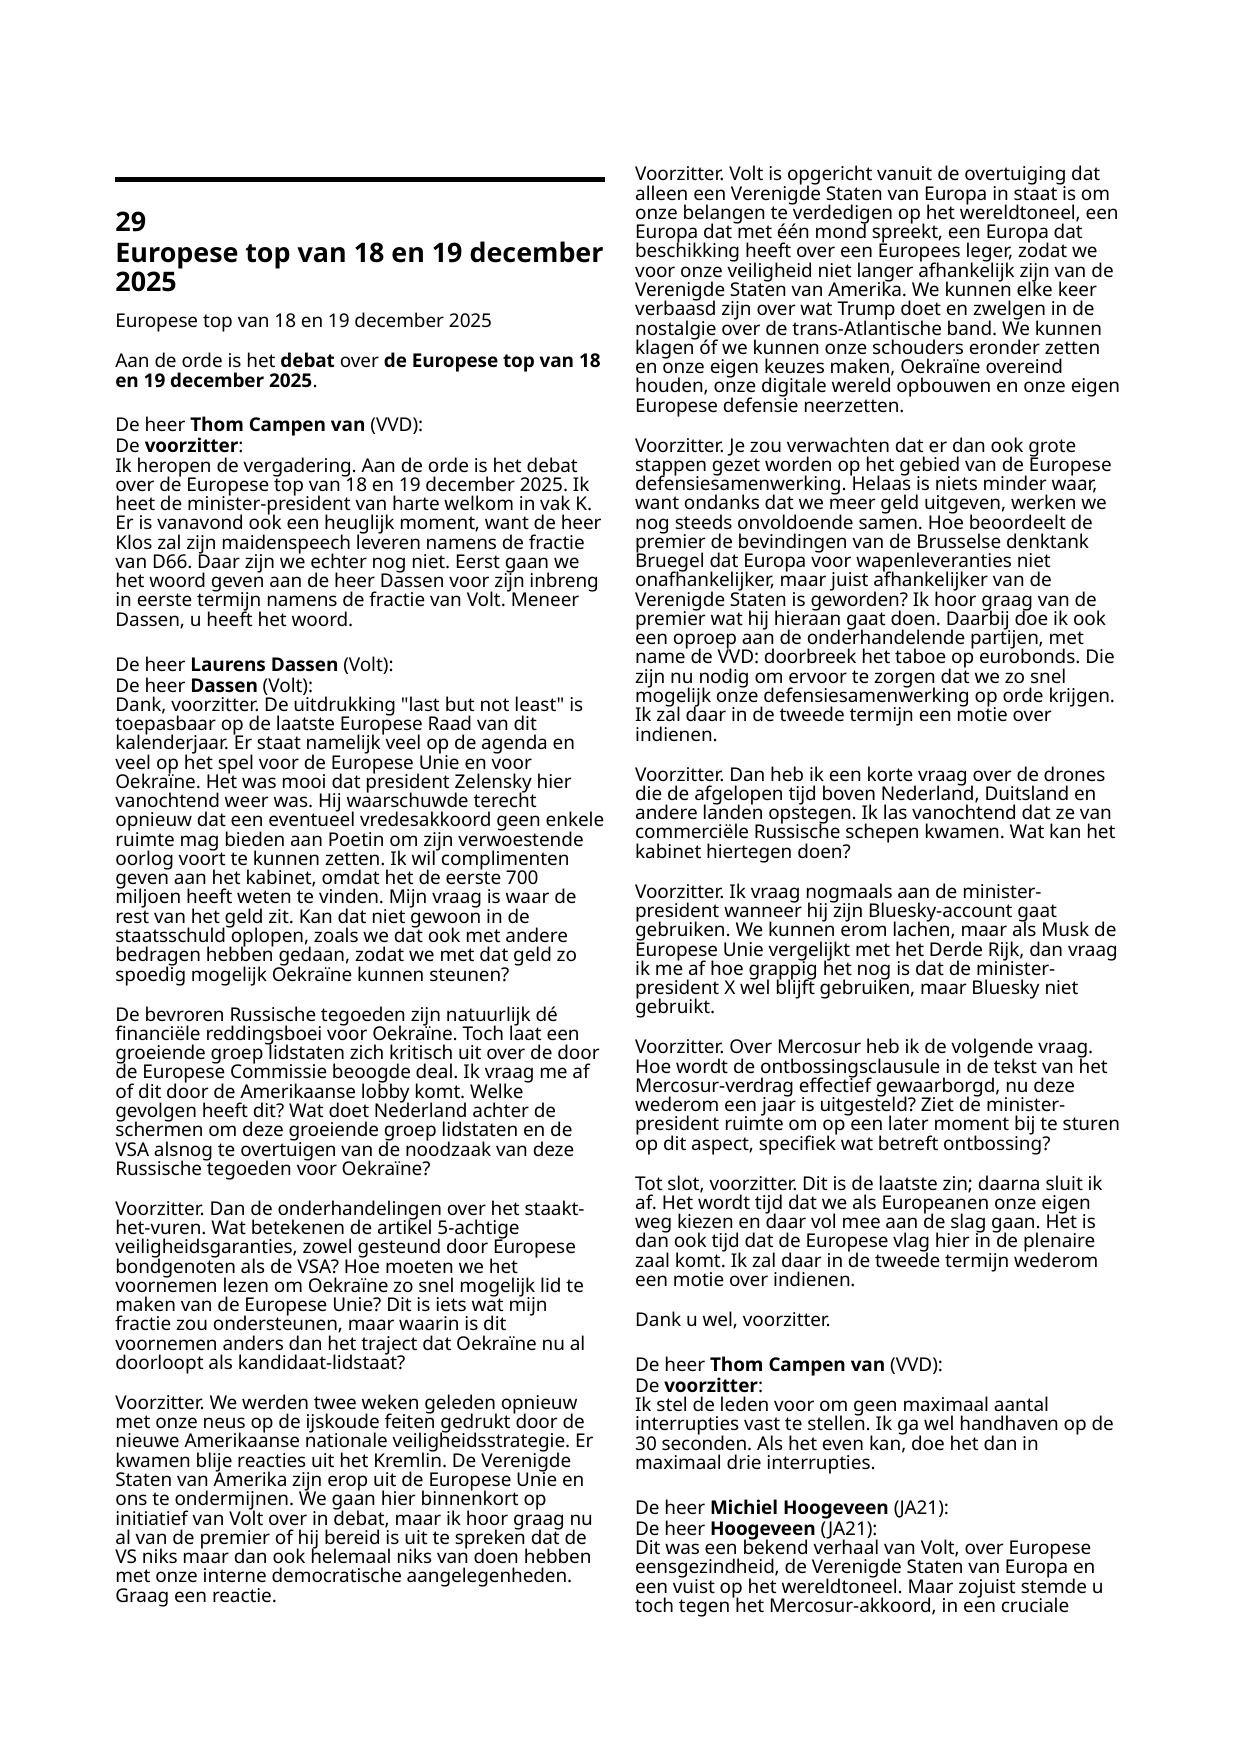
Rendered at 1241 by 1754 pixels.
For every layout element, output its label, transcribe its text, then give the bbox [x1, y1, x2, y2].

text De heer Michiel Hoogeveen (JA21): [635, 1494, 1125, 1520]
text De voorzitter: [115, 437, 605, 457]
text Dank u wel, voorzitter. [635, 1311, 1125, 1330]
text De heer Hoogeveen (JA21): [635, 1520, 1125, 1539]
text De heer Dassen (Volt): [115, 677, 605, 696]
text Voorzitter. Dan heb ik een korte vraag over de drones die de afgelopen tijd boven Nederland, Duitsland en andere landen opstegen. Ik las vanochtend dat ze van commerciële Russische schepen kwamen. Wat kan het kabinet hiertegen doen? [635, 766, 1125, 862]
text Dank, voorzitter. De uitdrukking "last but not least" is toepasbaar op de laatste Europese Raad van dit kalenderjaar. Er staat namelijk veel op de agenda en veel op het spel voor de Europese Unie en voor Oekraïne. Het was mooi dat president Zelensky hier vanochtend weer was. Hij waarschuwde terecht opnieuw dat een eventueel vredesakkoord geen enkele ruimte mag bieden aan Poetin om zijn verwoestende oorlog voort te kunnen zetten. Ik wil complimenten geven aan het kabinet, omdat het de eerste 700 miljoen heeft weten te vinden. Mijn vraag is waar de rest van het geld zit. Kan dat niet gewoon in de staatsschuld oplopen, zoals we dat ook met andere bedragen hebben gedaan, zodat we met dat geld zo spoedig mogelijk Oekraïne kunnen steunen? [115, 696, 605, 985]
text Voorzitter. Volt is opgericht vanuit de overtuiging dat alleen een Verenigde Staten van Europa in staat is om onze belangen te verdedigen op het wereldtoneel, een Europa dat met één mond spreekt, een Europa dat beschikking heeft over een Europees leger, zodat we voor onze veiligheid niet langer afhankelijk zijn van de Verenigde Staten van Amerika. We kunnen elke keer verbaasd zijn over wat Trump doet en zwelgen in de nostalgie over de trans-Atlantische band. We kunnen klagen óf we kunnen onze schouders eronder zetten en onze eigen keuzes maken, Oekraïne overeind houden, onze digitale wereld opbouwen en onze eigen Europese defensie neerzetten. [635, 165, 1125, 416]
text De bevroren Russische tegoeden zijn natuurlijk dé financiële reddingsboei voor Oekraïne. Toch laat een groeiende groep lidstaten zich kritisch uit over de door de Europese Commissie beoogde deal. Ik vraag me af of dit door de Amerikaanse lobby komt. Welke gevolgen heeft dit? Wat doet Nederland achter de schermen om deze groeiende groep lidstaten en de VSA alsnog te overtuigen van de noodzaak van deze Russische tegoeden voor Oekraïne? [115, 1006, 605, 1179]
text De heer Thom Campen van (VVD): [635, 1351, 1125, 1377]
text Ik heropen de vergadering. Aan de orde is het debat over de Europese top van 18 en 19 december 2025. Ik heet de minister-president van harte welkom in vak K. Er is vanavond ook een heuglijk moment, want de heer Klos zal zijn maidenspeech leveren namens de fractie van D66. Daar zijn we echter nog niet. Eerst gaan we het woord geven aan de heer Dassen voor zijn inbreng in eerste termijn namens de fractie van Volt. Meneer Dassen, u heeft het woord. [115, 457, 605, 630]
text De heer Thom Campen van (VVD): [115, 412, 605, 437]
text Voorzitter. Dan de onderhandelingen over het staakt-het-vuren. Wat betekenen de artikel 5-achtige veiligheidsgaranties, zowel gesteund door Europese bondgenoten als de VSA? Hoe moeten we het voornemen lezen om Oekraïne zo snel mogelijk lid te maken van de Europese Unie? Dit is iets wat mijn fractie zou ondersteunen, maar waarin is dit voornemen anders dan het traject dat Oekraïne nu al doorloopt als kandidaat-lidstaat? [115, 1200, 605, 1373]
text 29 [115, 203, 605, 239]
text De voorzitter: [635, 1377, 1125, 1396]
text Voorzitter. Ik vraag nogmaals aan de minister-president wanneer hij zijn Bluesky-account gaat gebruiken. We kunnen erom lachen, maar als Musk de Europese Unie vergelijkt met het Derde Rijk, dan vraag ik me af hoe grappig het nog is dat de minister-president X wel blijft gebruiken, maar Bluesky niet gebruikt. [635, 883, 1125, 1018]
text Ik stel de leden voor om geen maximaal aantal interrupties vast te stellen. Ik ga wel handhaven op de 30 seconden. Als het even kan, doe het dan in maximaal drie interrupties. [635, 1396, 1125, 1473]
text Europese top van 18 en 19 december 2025 [115, 239, 605, 312]
text Aan de orde is het debat over de Europese top van 18 en 19 december 2025. [115, 352, 605, 391]
text Europese top van 18 en 19 december 2025 [115, 312, 605, 332]
text Dit was een bekend verhaal van Volt, over Europese eensgezindheid, de Verenigde Staten van Europa en een vuist op het wereldtoneel. Maar zojuist stemde u toch tegen het Mercosur-akkoord, in een cruciale [635, 1539, 1125, 1616]
text De heer Laurens Dassen (Volt): [115, 651, 605, 677]
text Voorzitter. We werden twee weken geleden opnieuw met onze neus op de ijskoude feiten gedrukt door de nieuwe Amerikaanse nationale veiligheidsstrategie. Er kwamen blije reacties uit het Kremlin. De Verenigde Staten van Amerika zijn erop uit de Europese Unie en ons te ondermijnen. We gaan hier binnenkort op initiatief van Volt over in debat, maar ik hoor graag nu al van de premier of hij bereid is uit te spreken dat de VS niks maar dan ook helemaal niks van doen hebben met onze interne democratische aangelegenheden. Graag een reactie. [115, 1394, 605, 1606]
text Tot slot, voorzitter. Dit is de laatste zin; daarna sluit ik af. Het wordt tijd dat we als Europeanen onze eigen weg kiezen en daar vol mee aan de slag gaan. Het is dan ook tijd dat de Europese vlag hier in de plenaire zaal komt. Ik zal daar in de tweede termijn wederom een motie over indienen. [635, 1175, 1125, 1290]
text Voorzitter. Je zou verwachten dat er dan ook grote stappen gezet worden op het gebied van de Europese defensiesamenwerking. Helaas is niets minder waar, want ondanks dat we meer geld uitgeven, werken we nog steeds onvoldoende samen. Hoe beoordeelt de premier de bevindingen van de Brusselse denktank Bruegel dat Europa voor wapenleveranties niet onafhankelijker, maar juist afhankelijker van de Verenigde Staten is geworden? Ik hoor graag van de premier wat hij hieraan gaat doen. Daarbij doe ik ook een oproep aan de onderhandelende partijen, met name de VVD: doorbreek het taboe op eurobonds. Die zijn nu nodig om ervoor te zorgen dat we zo snel mogelijk onze defensiesamenwerking op orde krijgen. Ik zal daar in de tweede termijn een motie over indienen. [635, 437, 1125, 745]
text Voorzitter. Over Mercosur heb ik de volgende vraag. Hoe wordt de ontbossingsclausule in de tekst van het Mercosur-verdrag effectief gewaarborgd, nu deze wederom een jaar is uitgesteld? Ziet de minister-president ruimte om op een later moment bij te sturen op dit aspect, specifiek wat betreft ontbossing? [635, 1038, 1125, 1154]
